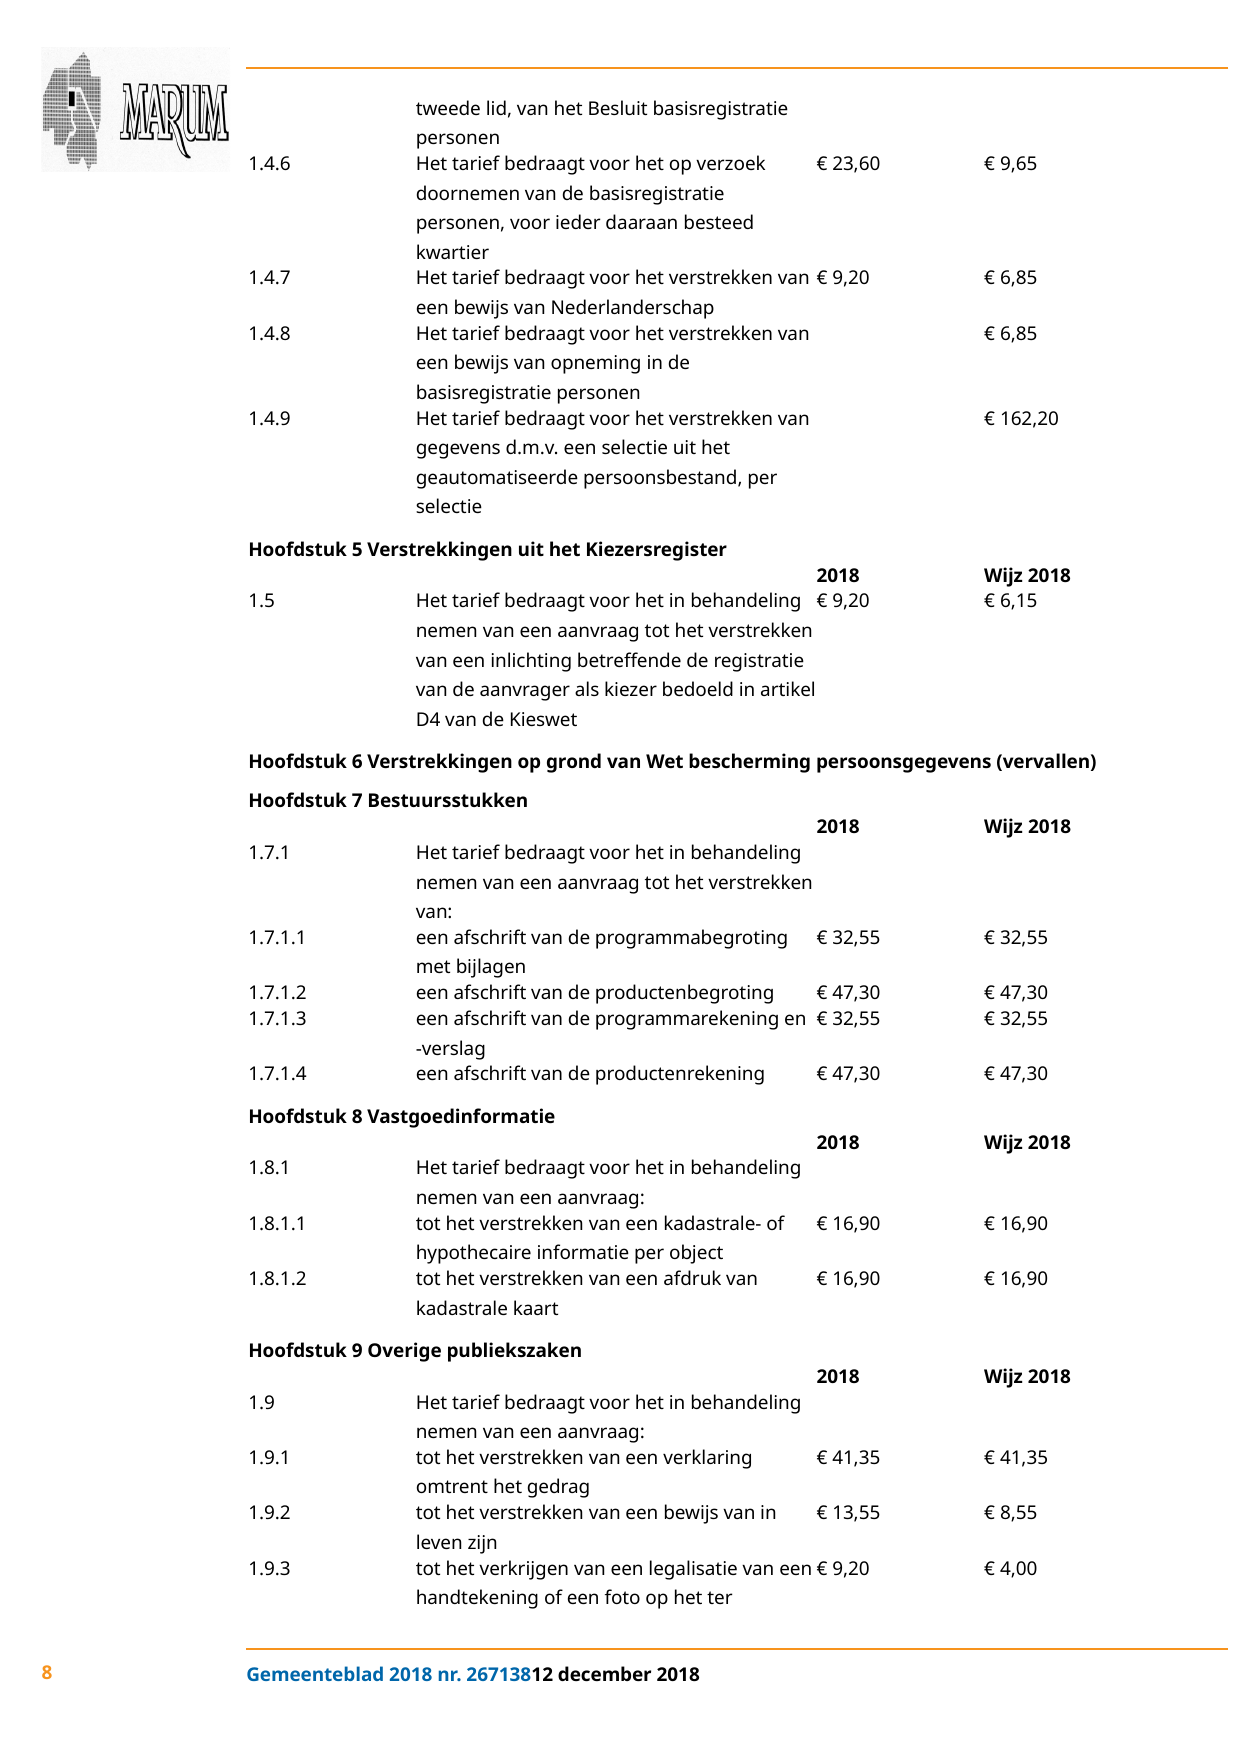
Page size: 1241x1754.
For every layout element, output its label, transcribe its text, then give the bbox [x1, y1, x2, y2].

picture [41, 47, 231, 172]
table_header 2018 [816, 1363, 984, 1389]
table_cell € 16,90 [816, 1265, 984, 1321]
table_cell een afschrift van de programmabegroting met bijlagen [416, 924, 816, 979]
table_cell € 162,20 [984, 405, 1152, 519]
table_cell Het tarief bedraagt voor het verstrekken van een bewijs van Nederlanderschap [416, 265, 816, 320]
table_cell € 32,55 [816, 1005, 984, 1061]
table_cell 1.9.2 [248, 1500, 416, 1555]
table_header 2018 [816, 814, 984, 839]
table_header [416, 814, 816, 839]
table_cell tot het verstrekken van een verklaring omtrent het gedrag [416, 1444, 816, 1499]
table_cell tot het verstrekken van een kadastrale- of hypothecaire informatie per object [416, 1210, 816, 1265]
table_cell tot het verstrekken van een bewijs van in leven zijn [416, 1500, 816, 1555]
table_cell € 9,20 [816, 1555, 984, 1610]
table_cell [984, 839, 1152, 924]
table_header [248, 1129, 416, 1154]
table_cell [816, 839, 984, 924]
table_cell € 6,85 [984, 265, 1152, 320]
table_cell [816, 320, 984, 405]
table_header [248, 562, 416, 588]
table_header Wijz 2018 [984, 562, 1152, 588]
table_cell een afschrift van de productenrekening [416, 1061, 816, 1086]
table_cell € 47,30 [984, 1061, 1152, 1086]
table_cell € 16,90 [816, 1210, 984, 1265]
table_cell 1.4.9 [248, 405, 416, 519]
table_header [416, 1363, 816, 1389]
table_cell € 32,55 [984, 1005, 1152, 1061]
table_cell tot het verkrijgen van een legalisatie van een handtekening of een foto op het ter [416, 1555, 816, 1610]
table_cell [984, 1155, 1152, 1210]
table_cell € 13,55 [816, 1500, 984, 1555]
table_cell Het tarief bedraagt voor het in behandeling nemen van een aanvraag tot het verstrekken van: [416, 839, 816, 924]
table_cell Het tarief bedraagt voor het in behandeling nemen van een aanvraag tot het verstrekken van een inlichting betreffende de registratie van de aanvrager als kiezer bedoeld in artikel D4 van de Kieswet [416, 588, 816, 732]
table_cell € 47,30 [816, 1061, 984, 1086]
table_header [248, 814, 416, 839]
table_cell € 47,30 [816, 980, 984, 1005]
table_cell een afschrift van de productenbegroting [416, 980, 816, 1005]
table_cell 1.9.1 [248, 1444, 416, 1499]
table_cell [984, 95, 1152, 150]
table_cell 1.7.1 [248, 839, 416, 924]
table_cell 1.7.1.2 [248, 980, 416, 1005]
table_cell Het tarief bedraagt voor het verstrekken van een bewijs van opneming in de basisregistratie personen [416, 320, 816, 405]
table_cell 1.4.7 [248, 265, 416, 320]
table_cell tot het verstrekken van een afdruk van kadastrale kaart [416, 1265, 816, 1321]
table_cell een afschrift van de programmarekening en -verslag [416, 1005, 816, 1061]
text Hoofdstuk 6 Verstrekkingen op grond van Wet bescherming persoonsgegevens (vervallen) [248, 748, 1152, 774]
table_cell € 41,35 [984, 1444, 1152, 1499]
table_header [416, 1129, 816, 1154]
table_cell 1.4.8 [248, 320, 416, 405]
text Hoofdstuk 5 Verstrekkingen uit het Kiezersregister [248, 536, 1152, 562]
table_cell € 9,20 [816, 265, 984, 320]
table_cell tweede lid, van het Besluit basisregistratie personen [416, 95, 816, 150]
table_cell 1.9 [248, 1389, 416, 1444]
table_cell € 47,30 [984, 980, 1152, 1005]
table_cell Het tarief bedraagt voor het op verzoek doornemen van de basisregistratie personen, voor ieder daaraan besteed kwartier [416, 150, 816, 264]
table_cell [984, 1389, 1152, 1444]
table_cell [248, 95, 416, 150]
table_cell 1.8.1 [248, 1155, 416, 1210]
table_cell € 23,60 [816, 150, 984, 264]
table_cell 1.7.1.1 [248, 924, 416, 979]
table_cell € 32,55 [984, 924, 1152, 979]
table_cell 1.7.1.3 [248, 1005, 416, 1061]
table_cell 1.5 [248, 588, 416, 732]
table_cell [816, 1155, 984, 1210]
table_cell 1.9.3 [248, 1555, 416, 1610]
table_cell [816, 95, 984, 150]
table_header [416, 562, 816, 588]
table_cell € 9,20 [816, 588, 984, 732]
table_cell € 9,65 [984, 150, 1152, 264]
table_cell [816, 405, 984, 519]
table_header 2018 [816, 562, 984, 588]
table_cell Het tarief bedraagt voor het in behandeling nemen van een aanvraag: [416, 1155, 816, 1210]
table_cell 1.8.1.2 [248, 1265, 416, 1321]
table_cell € 6,15 [984, 588, 1152, 732]
table_header Wijz 2018 [984, 1363, 1152, 1389]
table_cell [816, 1389, 984, 1444]
table_cell € 6,85 [984, 320, 1152, 405]
table_cell 1.4.6 [248, 150, 416, 264]
table_cell Het tarief bedraagt voor het verstrekken van gegevens d.m.v. een selectie uit het geautomatiseerde persoonsbestand, per selectie [416, 405, 816, 519]
table_header [248, 1363, 416, 1389]
table_cell € 8,55 [984, 1500, 1152, 1555]
table_header Wijz 2018 [984, 1129, 1152, 1154]
table_cell Het tarief bedraagt voor het in behandeling nemen van een aanvraag: [416, 1389, 816, 1444]
text Hoofdstuk 9 Overige publiekszaken [248, 1337, 1152, 1363]
text Hoofdstuk 7 Bestuursstukken [248, 788, 1152, 813]
table_cell € 32,55 [816, 924, 984, 979]
text Hoofdstuk 8 Vastgoedinformatie [248, 1103, 1152, 1129]
table_header Wijz 2018 [984, 814, 1152, 839]
table_cell € 16,90 [984, 1265, 1152, 1321]
table_cell € 16,90 [984, 1210, 1152, 1265]
table_header 2018 [816, 1129, 984, 1154]
table_cell € 4,00 [984, 1555, 1152, 1610]
table_cell 1.8.1.1 [248, 1210, 416, 1265]
table_cell € 41,35 [816, 1444, 984, 1499]
table_cell 1.7.1.4 [248, 1061, 416, 1086]
